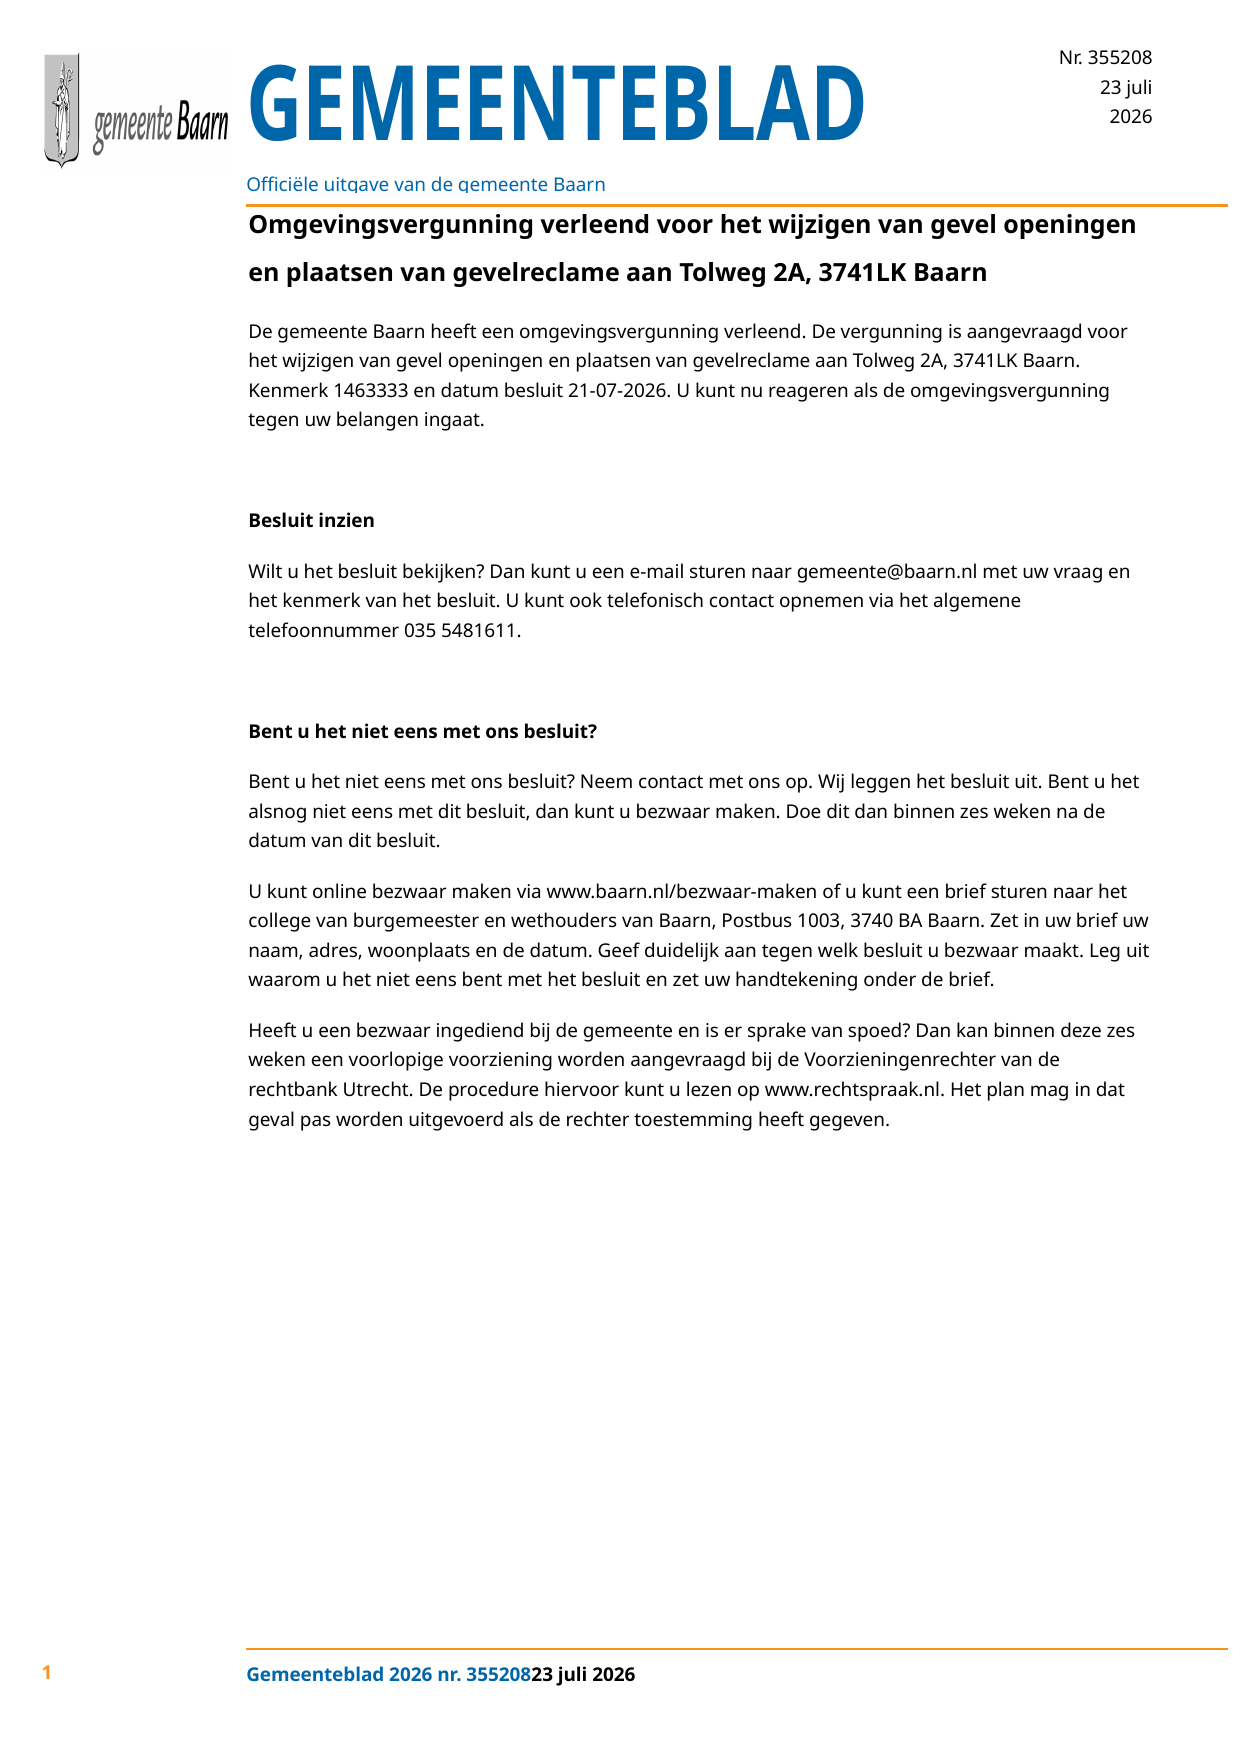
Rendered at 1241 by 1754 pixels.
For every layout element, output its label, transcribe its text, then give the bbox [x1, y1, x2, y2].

text De gemeente Baarn heeft een omgevingsvergunning verleend. De vergunning is aangevraagd voor het wijzigen van gevel openingen en plaatsen van gevelreclame aan Tolweg 2A, 3741LK Baarn. Kenmerk 1463333 en datum besluit 21-07-2026. U kunt nu reageren als de omgevingsvergunning tegen uw belangen ingaat. [248, 318, 1152, 432]
text Besluit inzien [248, 507, 1152, 533]
text Omgevingsvergunning verleend voor het wijzigen van gevel openingen en plaatsen van gevelreclame aan Tolweg 2A, 3741LK Baarn [248, 207, 1152, 288]
text U kunt online bezwaar maken via www.baarn.nl/bezwaar-maken of u kunt een brief sturen naar het college van burgemeester en wethouders van Baarn, Postbus 1003, 3740 BA Baarn. Zet in uw brief uw naam, adres, woonplaats en de datum. Geef duidelijk aan tegen welk besluit u bezwaar maakt. Leg uit waarom u het niet eens bent met het besluit en zet uw handtekening onder de brief. [248, 878, 1152, 992]
text Heeft u een bezwaar ingediend bij de gemeente en is er sprake van spoed? Dan kan binnen deze zes weken een voorlopige voorziening worden aangevraagd bij de Voorzieningenrechter van de rechtbank Utrecht. De procedure hiervoor kunt u lezen op www.rechtspraak.nl. Het plan mag in dat geval pas worden uitgevoerd als de rechter toestemming heeft gegeven. [248, 1017, 1152, 1132]
picture [41, 47, 231, 172]
text Bent u het niet eens met ons besluit? [248, 718, 1152, 744]
text Wilt u het besluit bekijken? Dan kunt u een e-mail sturen naar gemeente@baarn.nl met uw vraag en het kenmerk van het besluit. U kunt ook telefonisch contact opnemen via het algemene telefoonnummer 035 5481611. [248, 558, 1152, 643]
text Bent u het niet eens met ons besluit? Neem contact met ons op. Wij leggen het besluit uit. Bent u het alsnog niet eens met dit besluit, dan kunt u bezwaar maken. Doe dit dan binnen zes weken na de datum van dit besluit. [248, 768, 1152, 853]
